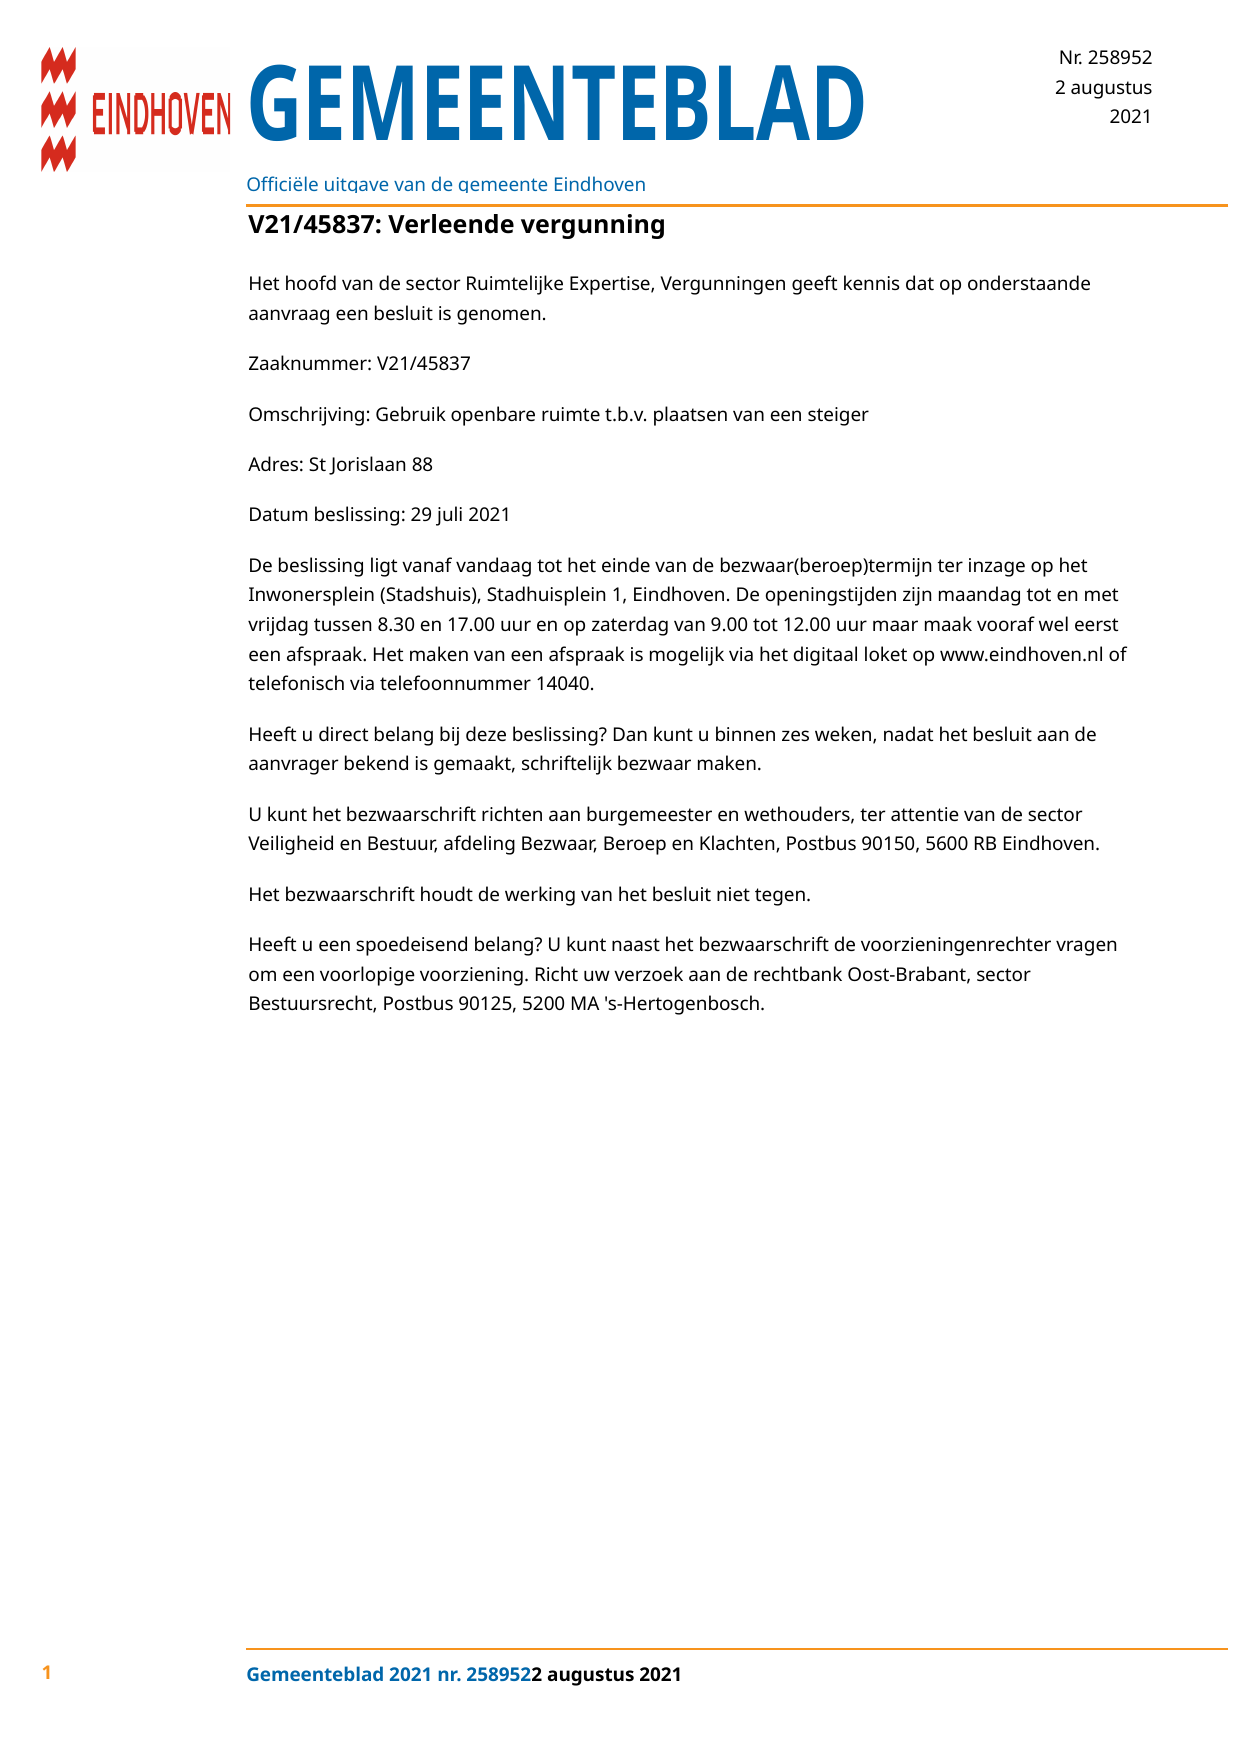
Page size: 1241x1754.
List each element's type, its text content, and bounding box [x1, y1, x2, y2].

text V21/45837: Verleende vergunning [248, 207, 1152, 241]
picture [41, 47, 231, 172]
text Adres: St Jorislaan 88 [248, 451, 1152, 477]
text De beslissing ligt vanaf vandaag tot het einde van de bezwaar(beroep)termijn ter inzage op het Inwonersplein (Stadshuis), Stadhuisplein 1, Eindhoven. De openingstijden zijn maandag tot en met vrijdag tussen 8.30 en 17.00 uur en op zaterdag van 9.00 tot 12.00 uur maar maak vooraf wel eerst een afspraak. Het maken van een afspraak is mogelijk via het digitaal loket op www.eindhoven.nl of telefonisch via telefoonnummer 14040. [248, 552, 1152, 696]
text U kunt het bezwaarschrift richten aan burgemeester en wethouders, ter attentie van de sector Veiligheid en Bestuur, afdeling Bezwaar, Beroep en Klachten, Postbus 90150, 5600 RB Eindhoven. [248, 801, 1152, 856]
text Heeft u direct belang bij deze beslissing? Dan kunt u binnen zes weken, nadat het besluit aan de aanvrager bekend is gemaakt, schriftelijk bezwaar maken. [248, 721, 1152, 776]
text Zaaknummer: V21/45837 [248, 350, 1152, 376]
text Datum beslissing: 29 juli 2021 [248, 502, 1152, 527]
text Heeft u een spoedeisend belang? U kunt naast het bezwaarschrift de voorzieningenrechter vragen om een voorlopige voorziening. Richt uw verzoek aan de rechtbank Oost-Brabant, sector Bestuursrecht, Postbus 90125, 5200 MA 's-Hertogenbosch. [248, 931, 1152, 1016]
text Het bezwaarschrift houdt de werking van het besluit niet tegen. [248, 881, 1152, 906]
text Het hoofd van de sector Ruimtelijke Expertise, Vergunningen geeft kennis dat op onderstaande aanvraag een besluit is genomen. [248, 270, 1152, 326]
text Omschrijving: Gebruik openbare ruimte t.b.v. plaatsen van een steiger [248, 401, 1152, 426]
